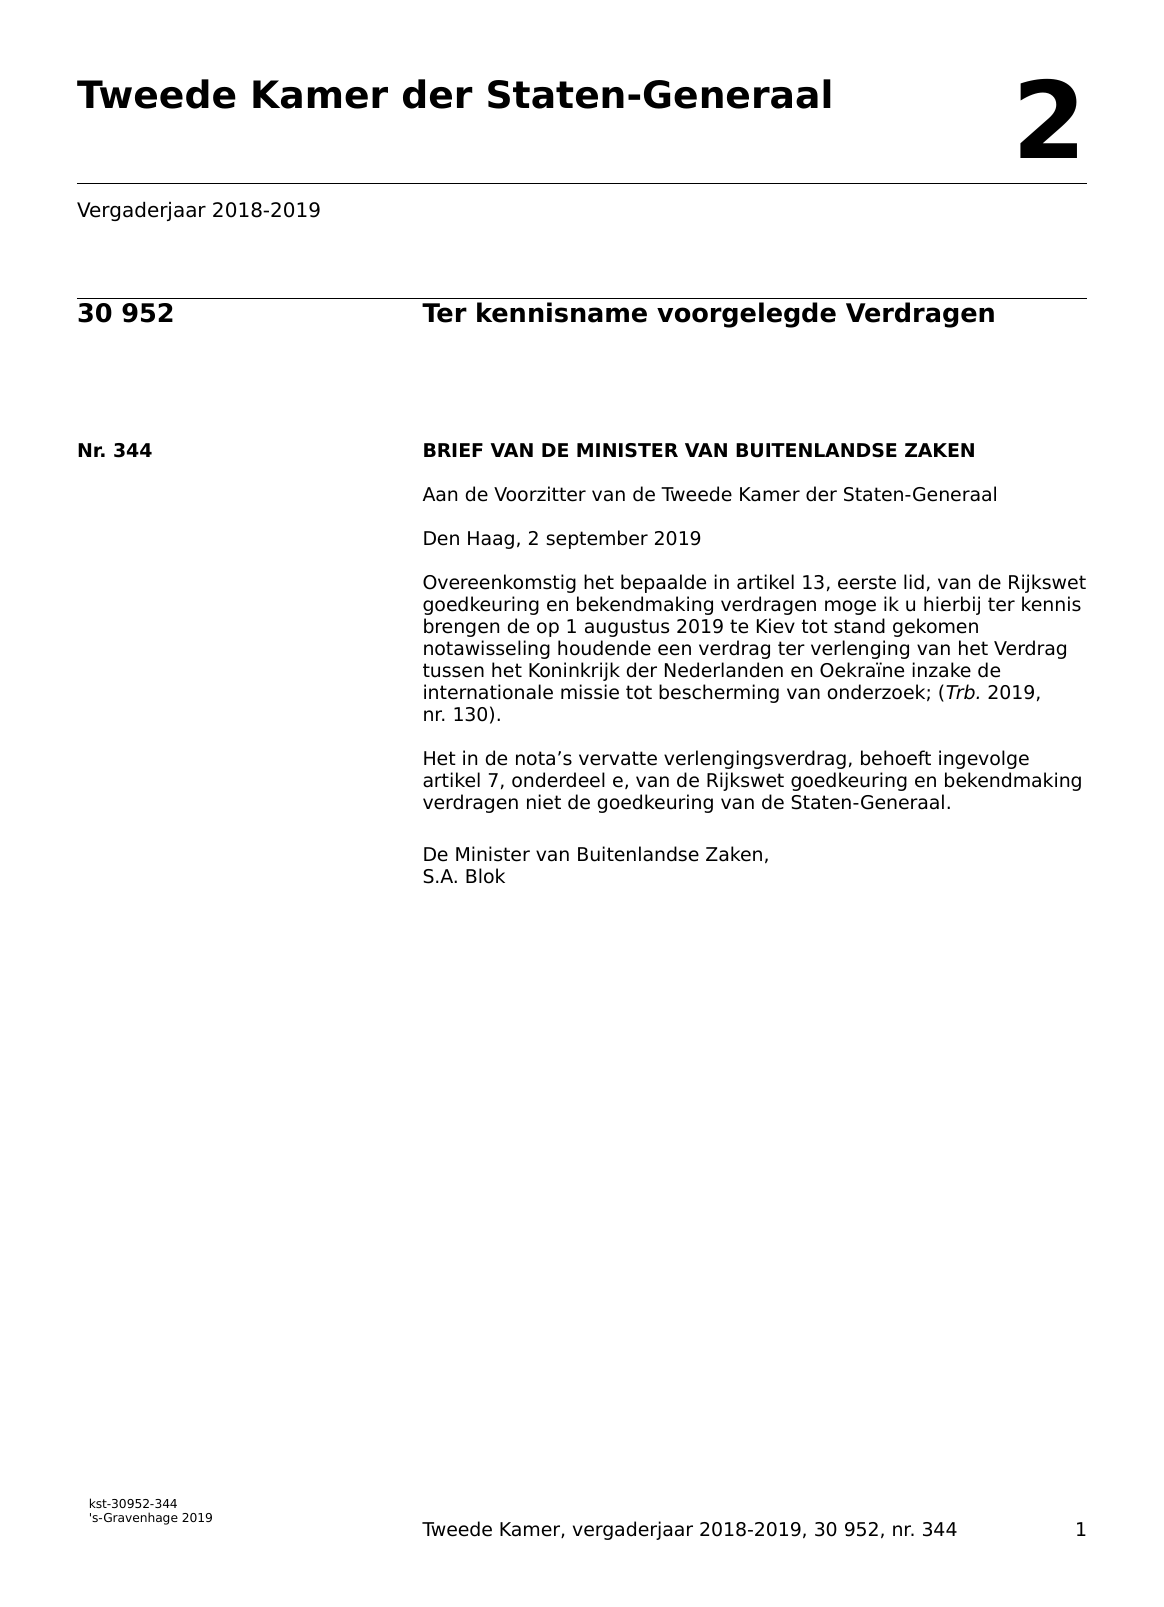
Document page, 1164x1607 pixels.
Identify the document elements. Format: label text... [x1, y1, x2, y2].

table_cell Vergaderjaar 2018-2019 [77, 184, 1087, 298]
text 's-Gravenhage 2019 [88, 1511, 323, 1525]
text Aan de Voorzitter van de Tweede Kamer der Staten-Generaal [422, 484, 1087, 506]
table_header Tweede Kamer der Staten-Generaal [77, 59, 886, 183]
subtitle Nr. 344 BRIEF VAN DE MINISTER VAN BUITENLANDSE ZAKEN [77, 440, 1087, 462]
text Overeenkomstig het bepaalde in artikel 13, eerste lid, van de Rijkswet goedkeuring en bekendmaking verdragen moge ik u hierbij ter kennis brengen de op 1 augustus 2019 te Kiev tot stand gekomen notawisseling houdende een verdrag ter verlenging van het Verdrag tussen het Koninkrijk der Nederlanden en Oekraïne inzake de internationale missie tot bescherming van onderzoek; (Trb. 2019, nr. 130). [422, 572, 1087, 726]
text Den Haag, 2 september 2019 [422, 528, 1087, 550]
table_header 2 [886, 59, 1087, 183]
text kst-30952-344 [88, 1497, 323, 1511]
subtitle 30 952 Ter kennisname voorgelegde Verdragen [77, 299, 1087, 329]
text Het in de nota’s vervatte verlengingsverdrag, behoeft ingevolge artikel 7, onderdeel e, van de Rijkswet goedkeuring en bekendmaking verdragen niet de goedkeuring van de Staten-Generaal. [422, 748, 1087, 814]
text De Minister van Buitenlandse Zaken, S.A. Blok [422, 844, 1087, 888]
